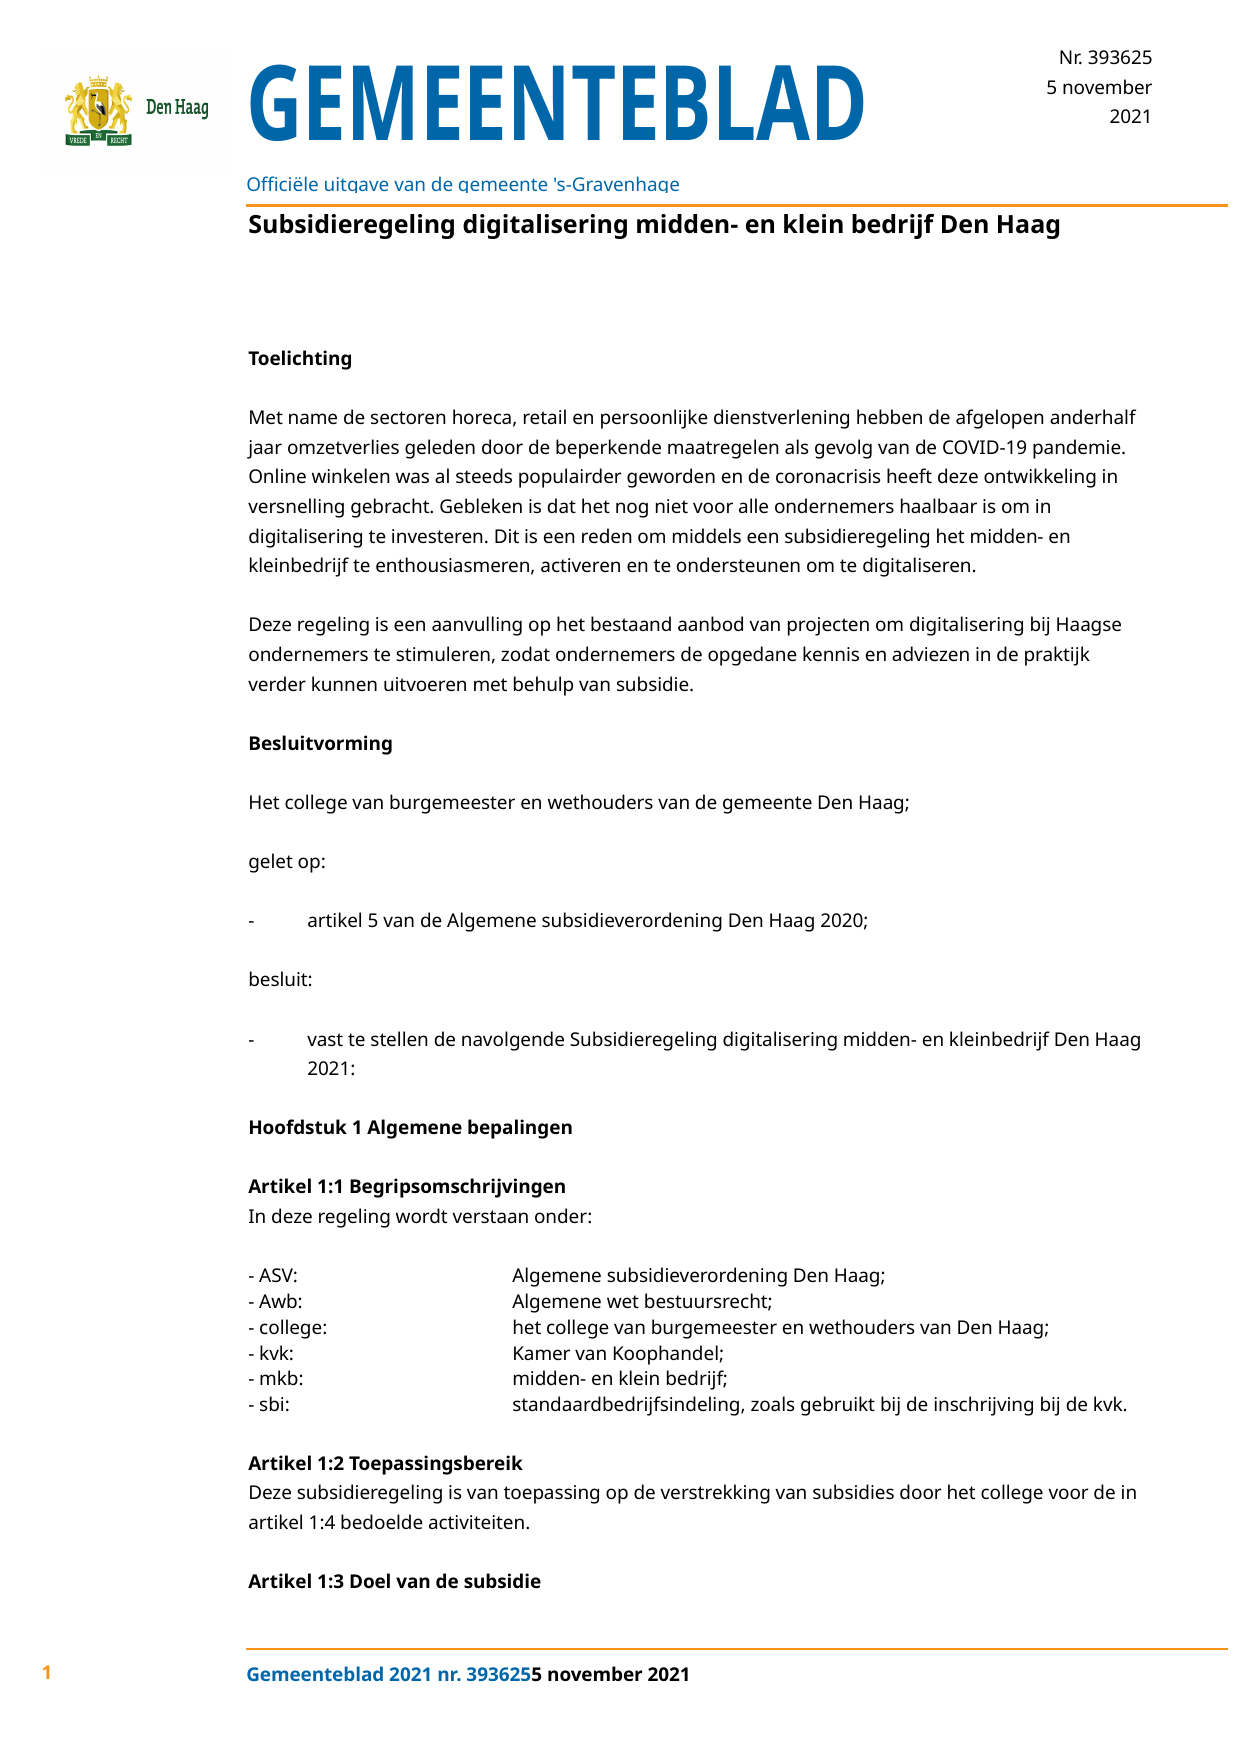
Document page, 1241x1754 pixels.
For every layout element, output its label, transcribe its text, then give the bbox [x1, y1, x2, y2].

table_cell - kvk: [248, 1340, 512, 1365]
text In deze regeling wordt verstaan onder: [248, 1203, 1152, 1229]
table_header Algemene subsidieverordening Den Haag; [512, 1263, 1152, 1288]
table_cell - sbi: [248, 1391, 512, 1417]
text Artikel 1:1 Begripsomschrijvingen [248, 1174, 1152, 1199]
text Hoofdstuk 1 Algemene bepalingen [248, 1114, 1152, 1140]
table_cell standaardbedrijfsindeling, zoals gebruikt bij de inschrijving bij de kvk. [512, 1391, 1152, 1417]
text Deze subsidieregeling is van toepassing op de verstrekking van subsidies door het college voor de in artikel 1:4 bedoelde activiteiten. [248, 1479, 1152, 1534]
text besluit: [248, 967, 1152, 992]
text Toelichting [248, 345, 1152, 371]
table_cell Kamer van Koophandel; [512, 1340, 1152, 1365]
table_header - ASV: [248, 1263, 512, 1288]
table_cell midden- en klein bedrijf; [512, 1365, 1152, 1391]
table_cell - college: [248, 1314, 512, 1340]
text Deze regeling is een aanvulling op het bestaand aanbod van projecten om digitalisering bij Haagse ondernemers te stimuleren, zodat ondernemers de opgedane kennis en adviezen in de praktijk verder kunnen uitvoeren met behulp van subsidie. [248, 612, 1152, 696]
table_cell - mkb: [248, 1365, 512, 1391]
text Met name de sectoren horeca, retail en persoonlijke dienstverlening hebben de afgelopen anderhalf jaar omzetverlies geleden door de beperkende maatregelen als gevolg van de COVID-19 pandemie. Online winkelen was al steeds populairder geworden en de coronacrisis heeft deze ontwikkeling in versnelling gebracht. Gebleken is dat het nog niet voor alle ondernemers haalbaar is om in digitalisering te investeren. Dit is een reden om middels een subsidieregeling het midden- en kleinbedrijf te enthousiasmeren, activeren en te ondersteunen om te digitaliseren. [248, 404, 1152, 578]
table_cell het college van burgemeester en wethouders van Den Haag; [512, 1314, 1152, 1340]
table_cell - Awb: [248, 1288, 512, 1314]
text Artikel 1:3 Doel van de subsidie [248, 1568, 1152, 1594]
text gelet op: [248, 848, 1152, 874]
list artikel 5 van de Algemene subsidieverordening Den Haag 2020; [248, 907, 1152, 933]
text Artikel 1:2 Toepassingsbereik [248, 1450, 1152, 1475]
text Subsidieregeling digitalisering midden- en klein bedrijf Den Haag [248, 207, 1152, 241]
text Het college van burgemeester en wethouders van de gemeente Den Haag; [248, 789, 1152, 815]
picture [41, 47, 231, 172]
list vast te stellen de navolgende Subsidieregeling digitalisering midden- en kleinbedrijf Den Haag 2021: [248, 1026, 1152, 1081]
text Besluitvorming [248, 730, 1152, 756]
table_cell Algemene wet bestuursrecht; [512, 1288, 1152, 1314]
